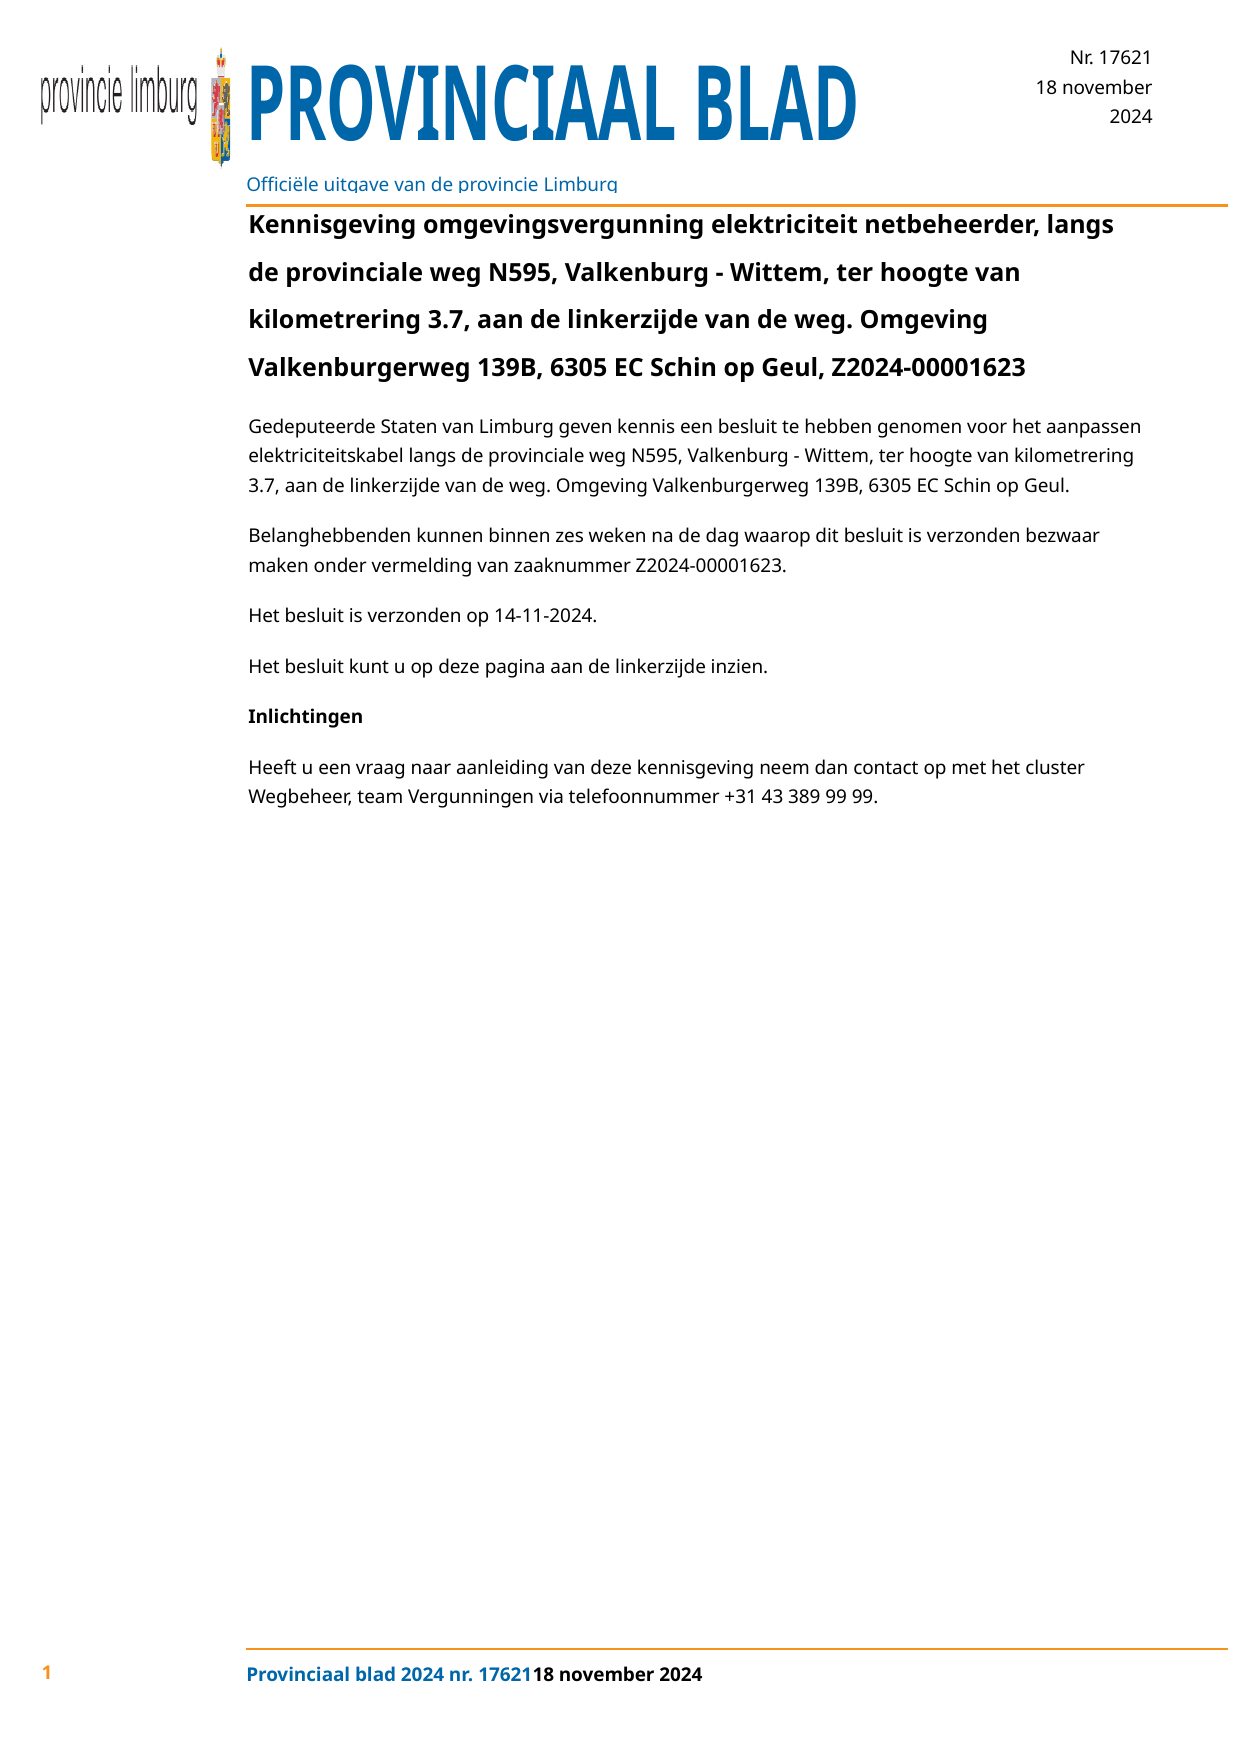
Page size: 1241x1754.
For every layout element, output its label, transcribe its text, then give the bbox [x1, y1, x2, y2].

text Kennisgeving omgevingsvergunning elektriciteit netbeheerder, langs de provinciale weg N595, Valkenburg - Wittem, ter hoogte van kilometrering 3.7, aan de linkerzijde van de weg. Omgeving Valkenburgerweg 139B, 6305 EC Schin op Geul, Z2024-00001623 [248, 207, 1152, 384]
text Gedeputeerde Staten van Limburg geven kennis een besluit te hebben genomen voor het aanpassen elektriciteitskabel langs de provinciale weg N595, Valkenburg - Wittem, ter hoogte van kilometrering 3.7, aan de linkerzijde van de weg. Omgeving Valkenburgerweg 139B, 6305 EC Schin op Geul. [248, 413, 1152, 498]
text Het besluit kunt u op deze pagina aan de linkerzijde inzien. [248, 653, 1152, 679]
text Heeft u een vraag naar aanleiding van deze kennisgeving neem dan contact op met het cluster Wegbeheer, team Vergunningen via telefoonnummer +31 43 389 99 99. [248, 754, 1152, 809]
picture [41, 47, 231, 172]
text Belanghebbenden kunnen binnen zes weken na de dag waarop dit besluit is verzonden bezwaar maken onder vermelding van zaaknummer Z2024-00001623. [248, 523, 1152, 578]
text Inlichtingen [248, 703, 1152, 729]
text Het besluit is verzonden op 14-11-2024. [248, 603, 1152, 628]
